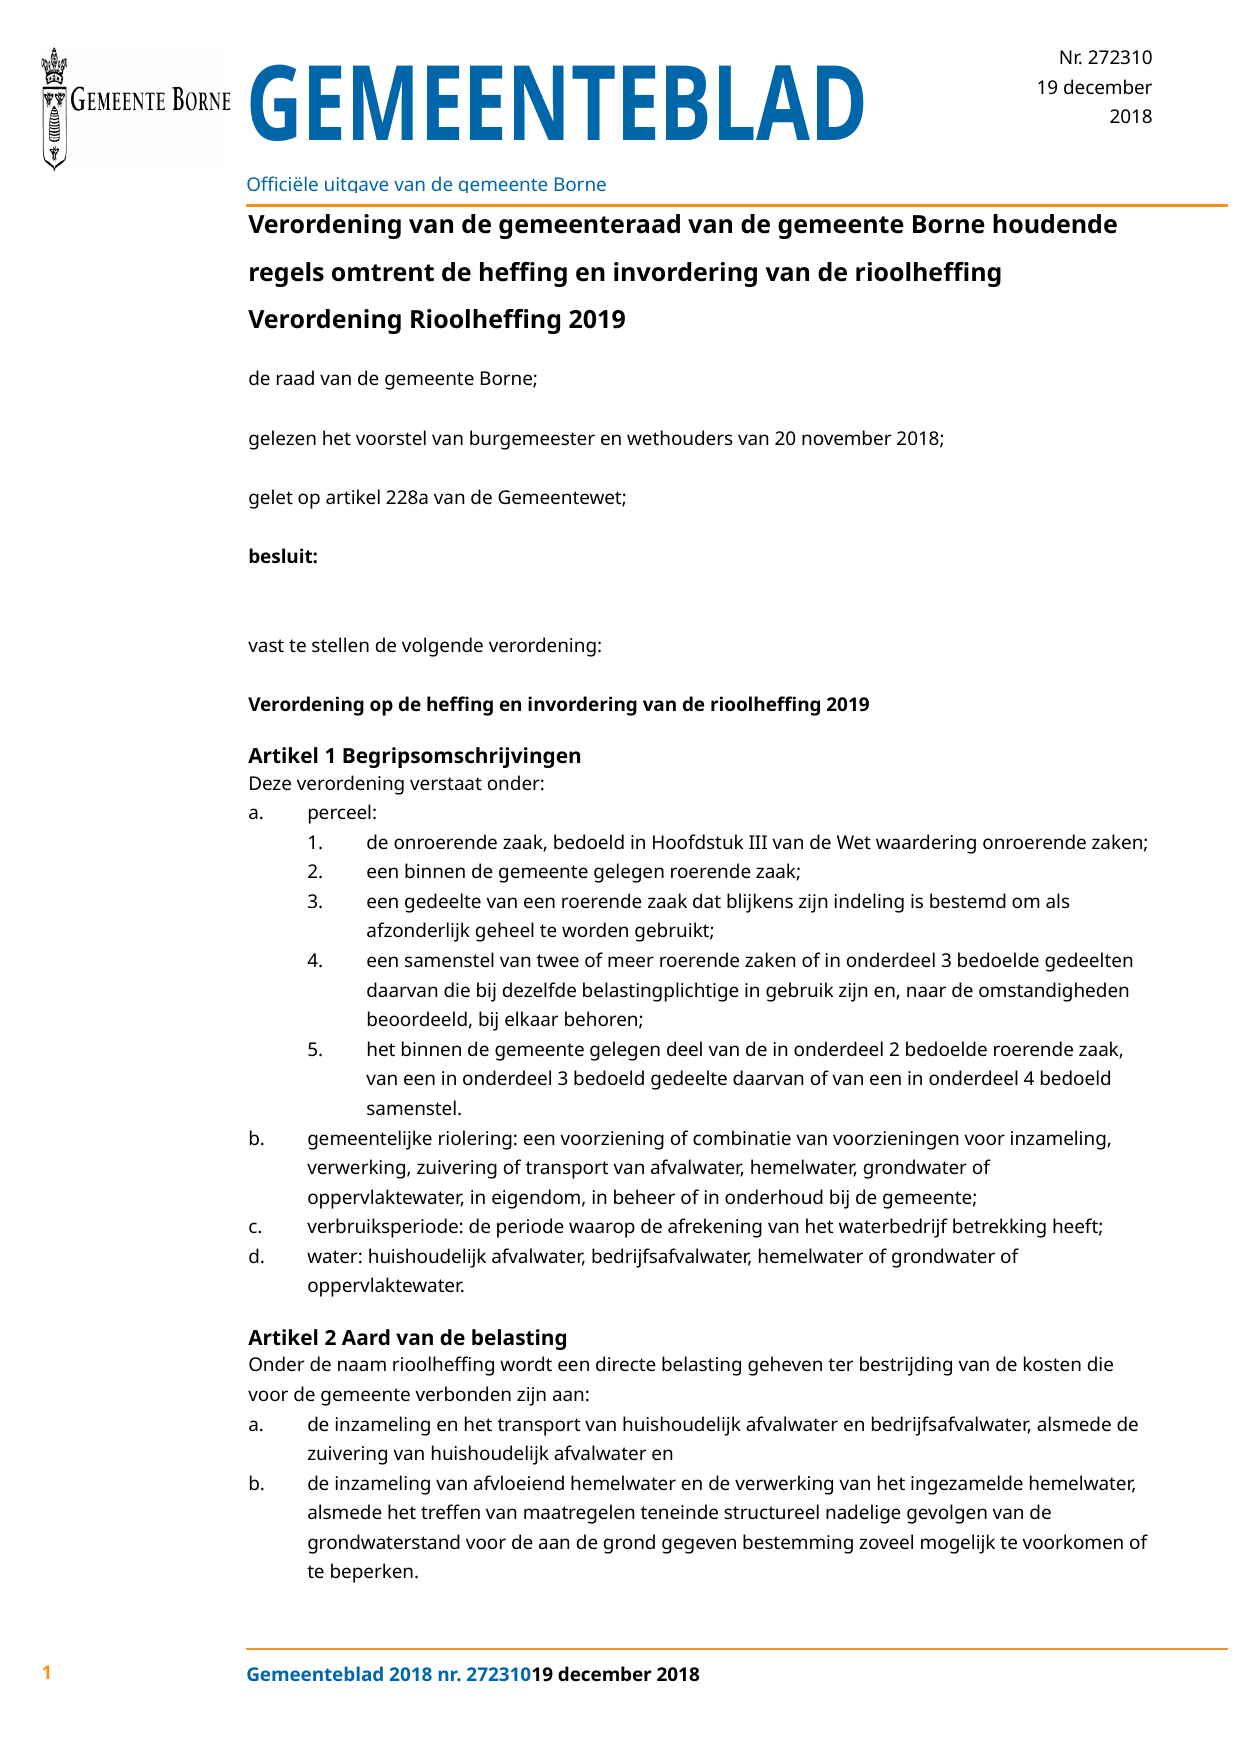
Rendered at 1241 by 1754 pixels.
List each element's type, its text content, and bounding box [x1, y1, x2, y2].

picture [41, 47, 231, 172]
list een samenstel van twee of meer roerende zaken of in onderdeel 3 bedoelde gedeelten daarvan die bij dezelfde belastingplichtige in gebruik zijn en, naar de omstandigheden beoordeeld, bij elkaar behoren; [307, 947, 1152, 1032]
list perceel: [248, 799, 1152, 825]
text vast te stellen de volgende verordening: [248, 632, 1152, 657]
text besluit: [248, 543, 1152, 569]
text de raad van de gemeente Borne; [248, 366, 1152, 391]
text Deze verordening verstaat onder: [248, 770, 1152, 796]
list de inzameling en het transport van huishoudelijk afvalwater en bedrijfsafvalwater, alsmede de zuivering van huishoudelijk afvalwater en [248, 1411, 1152, 1466]
list de onroerende zaak, bedoeld in Hoofdstuk III van de Wet waardering onroerende zaken; [307, 829, 1152, 855]
list verbruiksperiode: de periode waarop de afrekening van het waterbedrijf betrekking heeft; [248, 1213, 1152, 1239]
text Artikel 1 Begripsomschrijvingen [248, 741, 1152, 770]
list het binnen de gemeente gelegen deel van de in onderdeel 2 bedoelde roerende zaak, van een in onderdeel 3 bedoeld gedeelte daarvan of van een in onderdeel 4 bedoeld samenstel. [307, 1036, 1152, 1121]
list een binnen de gemeente gelegen roerende zaak; [307, 858, 1152, 884]
text gelezen het voorstel van burgemeester en wethouders van 20 november 2018; [248, 425, 1152, 450]
text Verordening van de gemeenteraad van de gemeente Borne houdende regels omtrent de heffing en invordering van de rioolheffing Verordening Rioolheffing 2019 [248, 207, 1152, 336]
list de inzameling van afvloeiend hemelwater en de verwerking van het ingezamelde hemelwater, alsmede het treffen van maatregelen teneinde structureel nadelige gevolgen van de grondwaterstand voor de aan de grond gegeven bestemming zoveel mogelijk te voorkomen of te beperken. [248, 1470, 1152, 1584]
list een gedeelte van een roerende zaak dat blijkens zijn indeling is bestemd om als afzonderlijk geheel te worden gebruikt; [307, 888, 1152, 943]
text Verordening op de heffing en invordering van de rioolheffing 2019 [248, 691, 1152, 717]
text Onder de naam rioolheffing wordt een directe belasting geheven ter bestrijding van de kosten die voor de gemeente verbonden zijn aan: [248, 1352, 1152, 1407]
list gemeentelijke riolering: een voorziening of combinatie van voorzieningen voor inzameling, verwerking, zuivering of transport van afvalwater, hemelwater, grondwater of oppervlaktewater, in eigendom, in beheer of in onderhoud bij de gemeente; [248, 1125, 1152, 1210]
text gelet op artikel 228a van de Gemeentewet; [248, 484, 1152, 509]
list water: huishoudelijk afvalwater, bedrijfsafvalwater, hemelwater of grondwater of oppervlaktewater. [248, 1243, 1152, 1298]
text Artikel 2 Aard van de belasting [248, 1323, 1152, 1352]
